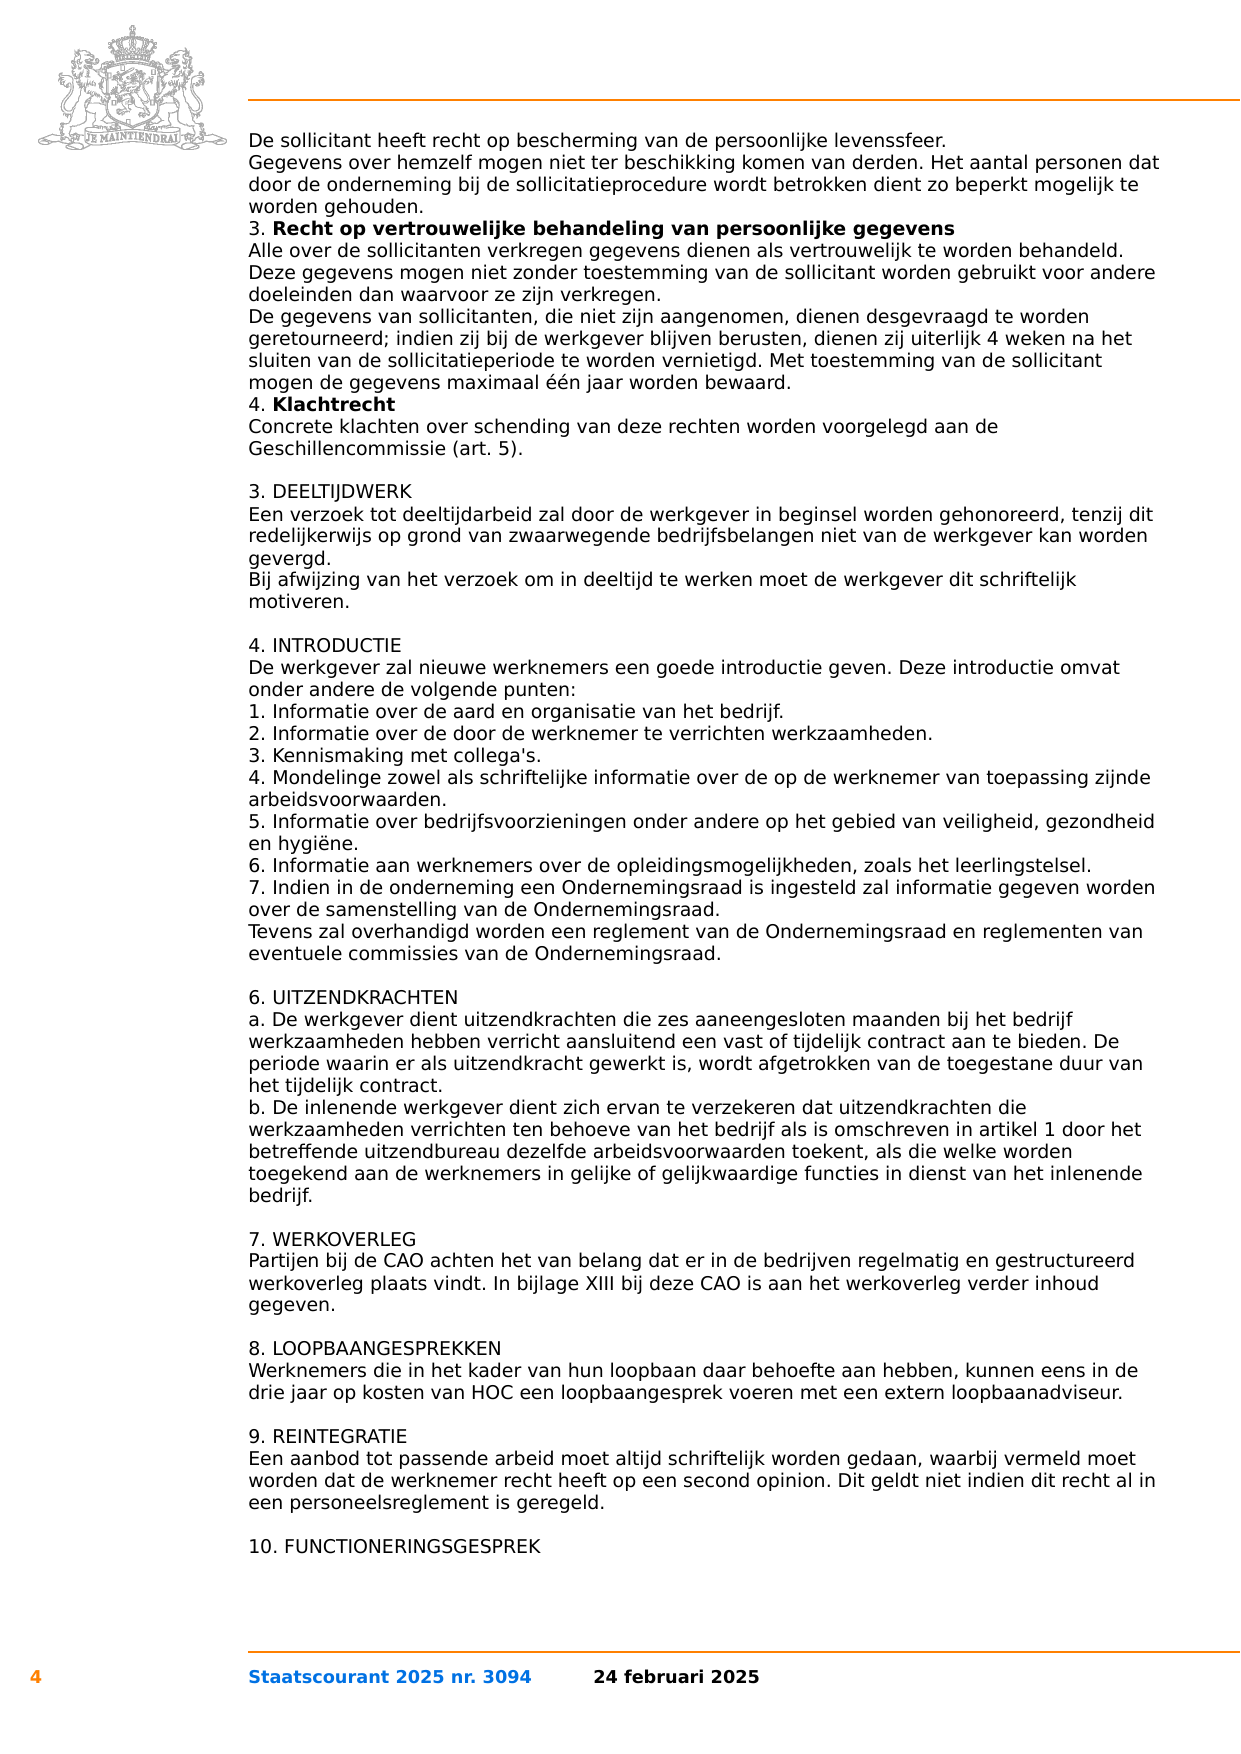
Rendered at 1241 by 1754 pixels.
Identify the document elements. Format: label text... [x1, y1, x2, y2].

text Alle over de sollicitanten verkregen gegevens dienen als vertrouwelijk te worden behandeld. Deze gegevens mogen niet zonder toestemming van de sollicitant worden gebruikt voor andere doeleinden dan waarvoor ze zijn verkregen. [248, 240, 1163, 306]
text Werknemers die in het kader van hun loopbaan daar behoefte aan hebben, kunnen eens in de drie jaar op kosten van HOC een loopbaangesprek voeren met een extern loopbaanadviseur. [248, 1360, 1163, 1404]
text 7. WERKOVERLEG [248, 1228, 1163, 1250]
text 4. Mondelinge zowel als schriftelijke informatie over de op de werknemer van toepassing zijnde arbeidsvoorwaarden. [248, 767, 1163, 811]
text 2. Informatie over de door de werknemer te verrichten werkzaamheden. [248, 723, 1163, 745]
text 3. DEELTIJDWERK [248, 481, 1163, 503]
text 6. UITZENDKRACHTEN [248, 987, 1163, 1009]
picture [38, 25, 227, 150]
text De sollicitant heeft recht op bescherming van de persoonlijke levenssfeer. [248, 130, 1163, 152]
text 7. Indien in de onderneming een Ondernemingsraad is ingesteld zal informatie gegeven worden over de samenstelling van de Ondernemingsraad. [248, 877, 1163, 921]
text Gegevens over hemzelf mogen niet ter beschikking komen van derden. Het aantal personen dat door de onderneming bij de sollicitatieprocedure wordt betrokken dient zo beperkt mogelijk te worden gehouden. [248, 152, 1163, 218]
text 10. FUNCTIONERINGSGESPREK [248, 1536, 1163, 1558]
text Een aanbod tot passende arbeid moet altijd schriftelijk worden gedaan, waarbij vermeld moet worden dat de werknemer recht heeft op een second opinion. Dit geldt niet indien dit recht al in een personeelsreglement is geregeld. [248, 1448, 1163, 1514]
text Een verzoek tot deeltijdarbeid zal door de werkgever in beginsel worden gehonoreerd, tenzij dit redelijkerwijs op grond van zwaarwegende bedrijfsbelangen niet van de werkgever kan worden gevergd. [248, 503, 1163, 569]
text 6. Informatie aan werknemers over de opleidingsmogelijkheden, zoals het leerlingstelsel. [248, 855, 1163, 877]
text Concrete klachten over schending van deze rechten worden voorgelegd aan de Geschillencommissie (art. 5). [248, 416, 1163, 459]
text Tevens zal overhandigd worden een reglement van de Ondernemingsraad en reglementen van eventuele commissies van de Ondernemingsraad. [248, 921, 1163, 965]
text 4. INTRODUCTIE [248, 635, 1163, 657]
text Partijen bij de CAO achten het van belang dat er in de bedrijven regelmatig en gestructureerd werkoverleg plaats vindt. In bijlage XIII bij deze CAO is aan het werkoverleg verder inhoud gegeven. [248, 1250, 1163, 1316]
text 3. Recht op vertrouwelijke behandeling van persoonlijke gegevens [248, 218, 1163, 240]
text Bij afwijzing van het verzoek om in deeltijd te werken moet de werkgever dit schriftelijk motiveren. [248, 569, 1163, 613]
text 3. Kennismaking met collega's. [248, 745, 1163, 767]
text 9. REINTEGRATIE [248, 1426, 1163, 1448]
text 1. Informatie over de aard en organisatie van het bedrijf. [248, 701, 1163, 723]
text b. De inlenende werkgever dient zich ervan te verzekeren dat uitzendkrachten die werkzaamheden verrichten ten behoeve van het bedrijf als is omschreven in artikel 1 door het betreffende uitzendbureau dezelfde arbeidsvoorwaarden toekent, als die welke worden toegekend aan de werknemers in gelijke of gelijkwaardige functies in dienst van het inlenende bedrijf. [248, 1097, 1163, 1207]
text 8. LOOPBAANGESPREKKEN [248, 1338, 1163, 1360]
text De werkgever zal nieuwe werknemers een goede introductie geven. Deze introductie omvat onder andere de volgende punten: [248, 657, 1163, 701]
text 5. Informatie over bedrijfsvoorzieningen onder andere op het gebied van veiligheid, gezondheid en hygiëne. [248, 811, 1163, 855]
text De gegevens van sollicitanten, die niet zijn aangenomen, dienen desgevraagd te worden geretourneerd; indien zij bij de werkgever blijven berusten, dienen zij uiterlijk 4 weken na het sluiten van de sollicitatieperiode te worden vernietigd. Met toestemming van de sollicitant mogen de gegevens maximaal één jaar worden bewaard. [248, 306, 1163, 394]
text a. De werkgever dient uitzendkrachten die zes aaneengesloten maanden bij het bedrijf werkzaamheden hebben verricht aansluitend een vast of tijdelijk contract aan te bieden. De periode waarin er als uitzendkracht gewerkt is, wordt afgetrokken van de toegestane duur van het tijdelijk contract. [248, 1009, 1163, 1097]
text 4. Klachtrecht [248, 394, 1163, 416]
